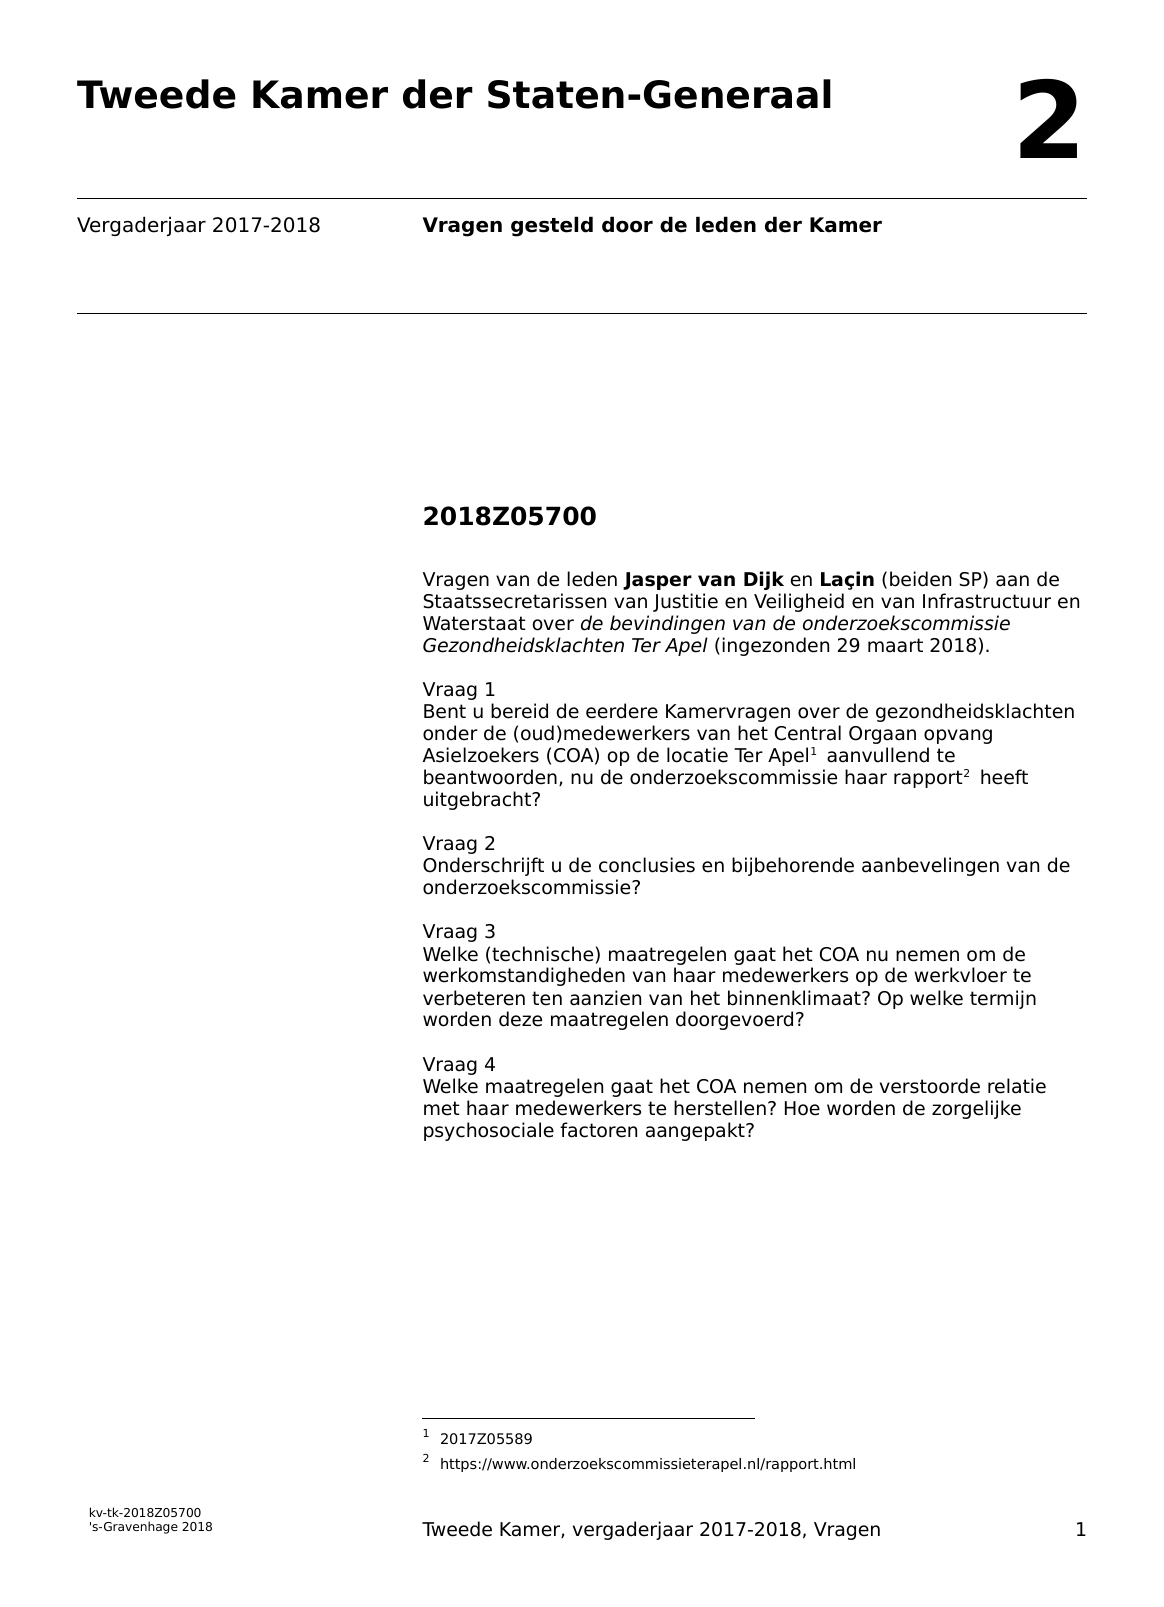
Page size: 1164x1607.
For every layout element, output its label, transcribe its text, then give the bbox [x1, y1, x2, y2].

text Onderschrijft u de conclusies en bijbehorende aanbevelingen van de onderzoekscommissie? [422, 855, 1087, 899]
table_header 2 [886, 59, 1087, 198]
text Vragen van de leden Jasper van Dijk en Laçin (beiden SP) aan de Staatssecretarissen van Justitie en Veiligheid en van Infrastructuur en Waterstaat over de bevindingen van de onderzoekscommissie Gezondheidsklachten Ter Apel (ingezonden 29 maart 2018). [422, 569, 1087, 657]
table_cell Vragen gesteld door de leden der Kamer [422, 199, 1087, 313]
text Bent u bereid de eerdere Kamervragen over de gezondheidsklachten onder de (oud)medewerkers van het Central Orgaan opvang Asielzoekers (COA) op de locatie Ter Apel aanvullend te beantwoorden, nu de onderzoekscommissie haar rapport heeft uitgebracht? [422, 701, 1087, 811]
text Vraag 2 [422, 833, 1087, 855]
text Vraag 4 [422, 1053, 1087, 1076]
text Vraag 3 [422, 921, 1087, 943]
text https://www.onderzoekscommissieterapel.nl/rapport.html [422, 1452, 1087, 1474]
table_cell Vergaderjaar 2017-2018 [77, 199, 422, 313]
text Welke maatregelen gaat het COA nemen om de verstoorde relatie met haar medewerkers te herstellen? Hoe worden de zorgelijke psychosociale factoren aangepakt? [422, 1076, 1087, 1141]
text 2018Z05700 [422, 502, 1087, 531]
text kv-tk-2018Z05700 [88, 1506, 323, 1520]
text Vraag 1 [422, 679, 1087, 701]
text 2017Z05589 [422, 1427, 1087, 1449]
text 's-Gravenhage 2018 [88, 1520, 323, 1534]
table_header Tweede Kamer der Staten-Generaal [77, 59, 886, 198]
text Welke (technische) maatregelen gaat het COA nu nemen om de werkomstandigheden van haar medewerkers op de werkvloer te verbeteren ten aanzien van het binnenklimaat? Op welke termijn worden deze maatregelen doorgevoerd? [422, 943, 1087, 1031]
